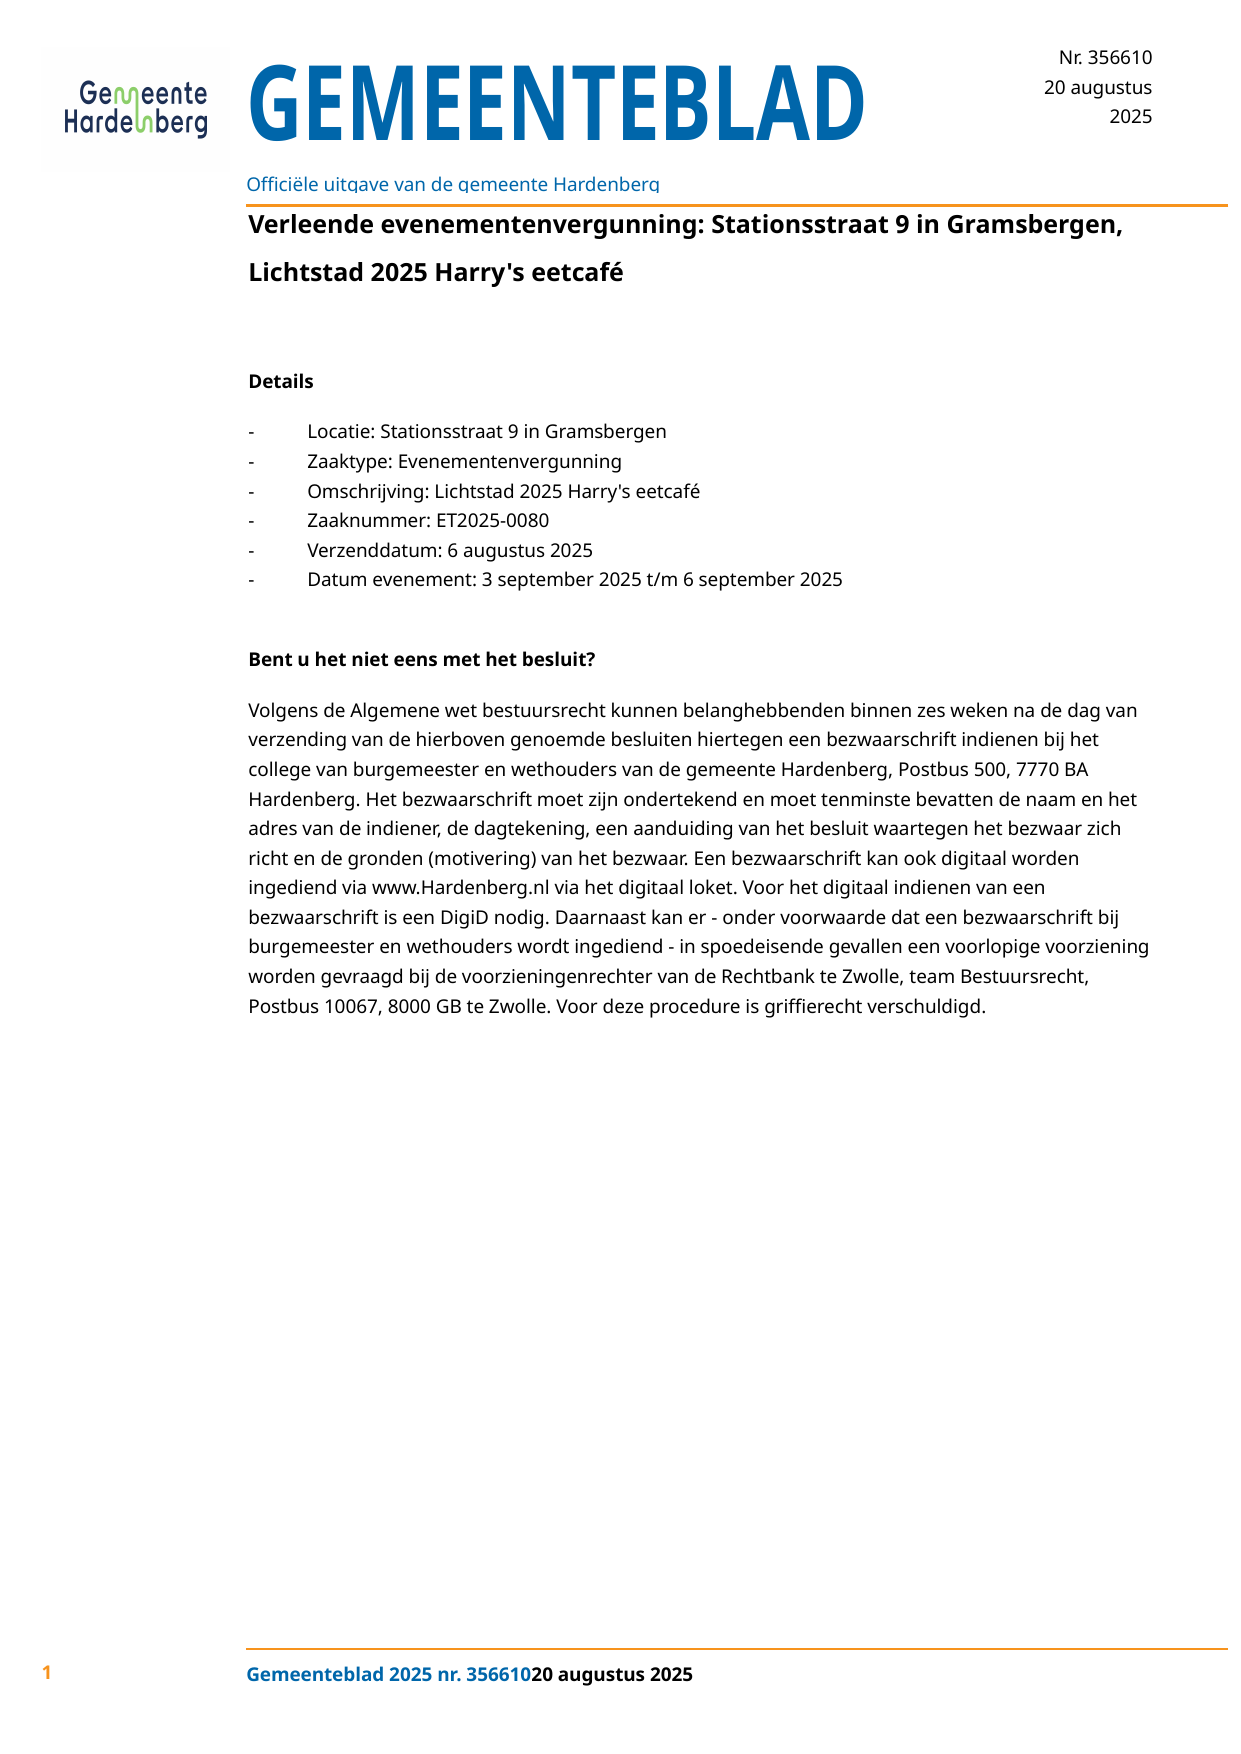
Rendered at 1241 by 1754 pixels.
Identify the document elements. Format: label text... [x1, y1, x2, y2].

list Zaaknummer: ET2025-0080 [248, 507, 1152, 533]
text Volgens de Algemene wet bestuursrecht kunnen belanghebbenden binnen zes weken na de dag van verzending van de hierboven genoemde besluiten hiertegen een bezwaarschrift indienen bij het college van burgemeester en wethouders van de gemeente Hardenberg, Postbus 500, 7770 BA Hardenberg. Het bezwaarschrift moet zijn ondertekend en moet tenminste bevatten de naam en het adres van de indiener, de dagtekening, een aanduiding van het besluit waartegen het bezwaar zich richt en de gronden (motivering) van het bezwaar. Een bezwaarschrift kan ook digitaal worden ingediend via www.Hardenberg.nl via het digitaal loket. Voor het digitaal indienen van een bezwaarschrift is een DigiD nodig. Daarnaast kan er - onder voorwaarde dat een bezwaarschrift bij burgemeester en wethouders wordt ingediend - in spoedeisende gevallen een voorlopige voorziening worden gevraagd bij de voorzieningenrechter van de Rechtbank te Zwolle, team Bestuursrecht, Postbus 10067, 8000 GB te Zwolle. Voor deze procedure is griffierecht verschuldigd. [248, 697, 1152, 1019]
text Details [248, 368, 1152, 394]
list Datum evenement: 3 september 2025 t/m 6 september 2025 [248, 567, 1152, 592]
text Bent u het niet eens met het besluit? [248, 647, 1152, 672]
list Verzenddatum: 6 augustus 2025 [248, 537, 1152, 563]
list Zaaktype: Evenementenvergunning [248, 448, 1152, 474]
list Omschrijving: Lichtstad 2025 Harry's eetcafé [248, 478, 1152, 504]
text Verleende evenementenvergunning: Stationsstraat 9 in Gramsbergen, Lichtstad 2025 Harry's eetcafé [248, 207, 1152, 288]
picture [41, 47, 231, 172]
list Locatie: Stationsstraat 9 in Gramsbergen [248, 419, 1152, 444]
